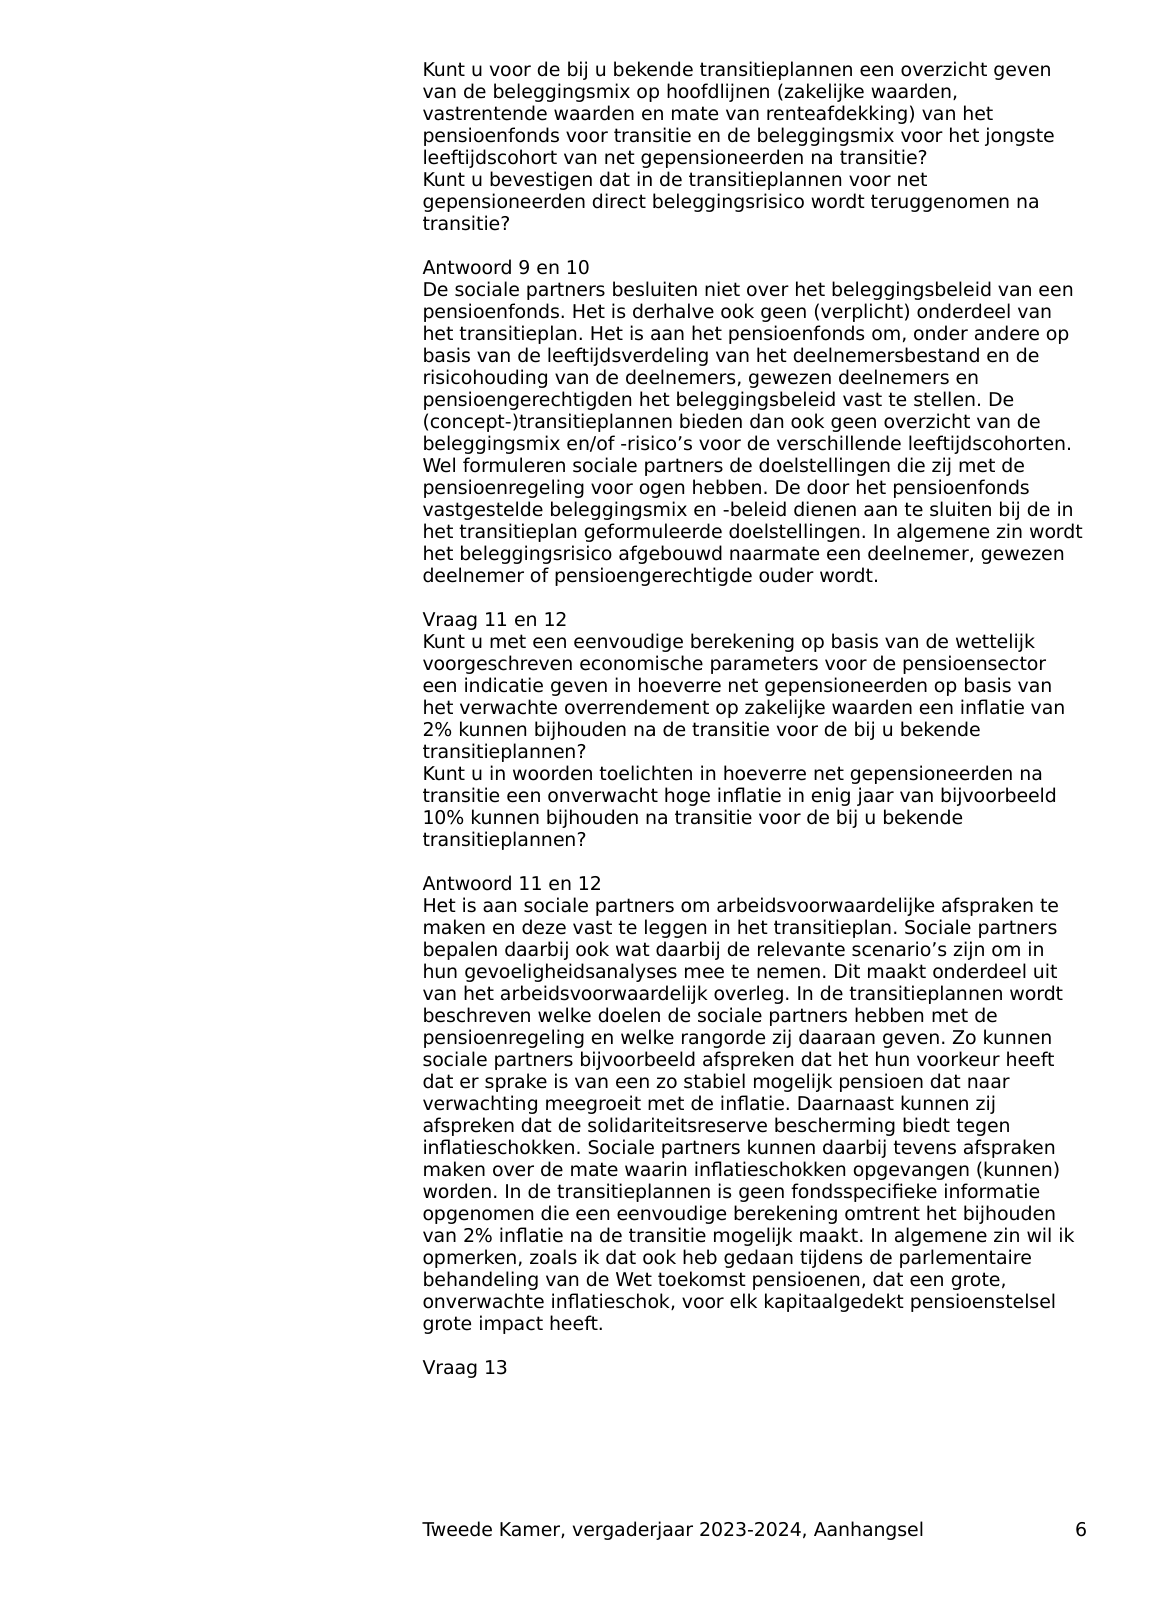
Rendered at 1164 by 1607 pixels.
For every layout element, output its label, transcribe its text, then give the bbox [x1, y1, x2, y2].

text Kunt u bevestigen dat in de transitieplannen voor net gepensioneerden direct beleggingsrisico wordt teruggenomen na transitie? [422, 169, 1087, 235]
text Antwoord 9 en 10 [422, 257, 1087, 279]
text Het is aan sociale partners om arbeidsvoorwaardelijke afspraken te maken en deze vast te leggen in het transitieplan. Sociale partners bepalen daarbij ook wat daarbij de relevante scenario’s zijn om in hun gevoeligheidsanalyses mee te nemen. Dit maakt onderdeel uit van het arbeidsvoorwaardelijk overleg. In de transitieplannen wordt beschreven welke doelen de sociale partners hebben met de pensioenregeling en welke rangorde zij daaraan geven. Zo kunnen sociale partners bijvoorbeeld afspreken dat het hun voorkeur heeft dat er sprake is van een zo stabiel mogelijk pensioen dat naar verwachting meegroeit met de inflatie. Daarnaast kunnen zij afspreken dat de solidariteitsreserve bescherming biedt tegen inflatieschokken. Sociale partners kunnen daarbij tevens afspraken maken over de mate waarin inflatieschokken opgevangen (kunnen) worden. In de transitieplannen is geen fondsspecifieke informatie opgenomen die een eenvoudige berekening omtrent het bijhouden van 2% inflatie na de transitie mogelijk maakt. In algemene zin wil ik opmerken, zoals ik dat ook heb gedaan tijdens de parlementaire behandeling van de Wet toekomst pensioenen, dat een grote, onverwachte inflatieschok, voor elk kapitaalgedekt pensioenstelsel grote impact heeft. [422, 895, 1087, 1334]
text Vraag 11 en 12 [422, 609, 1087, 631]
text Vraag 13 [422, 1357, 1087, 1379]
text Kunt u met een eenvoudige berekening op basis van de wettelijk voorgeschreven economische parameters voor de pensioensector een indicatie geven in hoeverre net gepensioneerden op basis van het verwachte overrendement op zakelijke waarden een inflatie van 2% kunnen bijhouden na de transitie voor de bij u bekende transitieplannen? [422, 631, 1087, 763]
text Kunt u in woorden toelichten in hoeverre net gepensioneerden na transitie een onverwacht hoge inflatie in enig jaar van bijvoorbeeld 10% kunnen bijhouden na transitie voor de bij u bekende transitieplannen? [422, 763, 1087, 851]
text De sociale partners besluiten niet over het beleggingsbeleid van een pensioenfonds. Het is derhalve ook geen (verplicht) onderdeel van het transitieplan. Het is aan het pensioenfonds om, onder andere op basis van de leeftijdsverdeling van het deelnemersbestand en de risicohouding van de deelnemers, gewezen deelnemers en pensioengerechtigden het beleggingsbeleid vast te stellen. De (concept-)transitieplannen bieden dan ook geen overzicht van de beleggingsmix en/of -risico’s voor de verschillende leeftijdscohorten. Wel formuleren sociale partners de doelstellingen die zij met de pensioenregeling voor ogen hebben. De door het pensioenfonds vastgestelde beleggingsmix en -beleid dienen aan te sluiten bij de in het transitieplan geformuleerde doelstellingen. In algemene zin wordt het beleggingsrisico afgebouwd naarmate een deelnemer, gewezen deelnemer of pensioengerechtigde ouder wordt. [422, 279, 1087, 587]
text Kunt u voor de bij u bekende transitieplannen een overzicht geven van de beleggingsmix op hoofdlijnen (zakelijke waarden, vastrentende waarden en mate van renteafdekking) van het pensioenfonds voor transitie en de beleggingsmix voor het jongste leeftijdscohort van net gepensioneerden na transitie? [422, 59, 1087, 169]
text Antwoord 11 en 12 [422, 873, 1087, 895]
